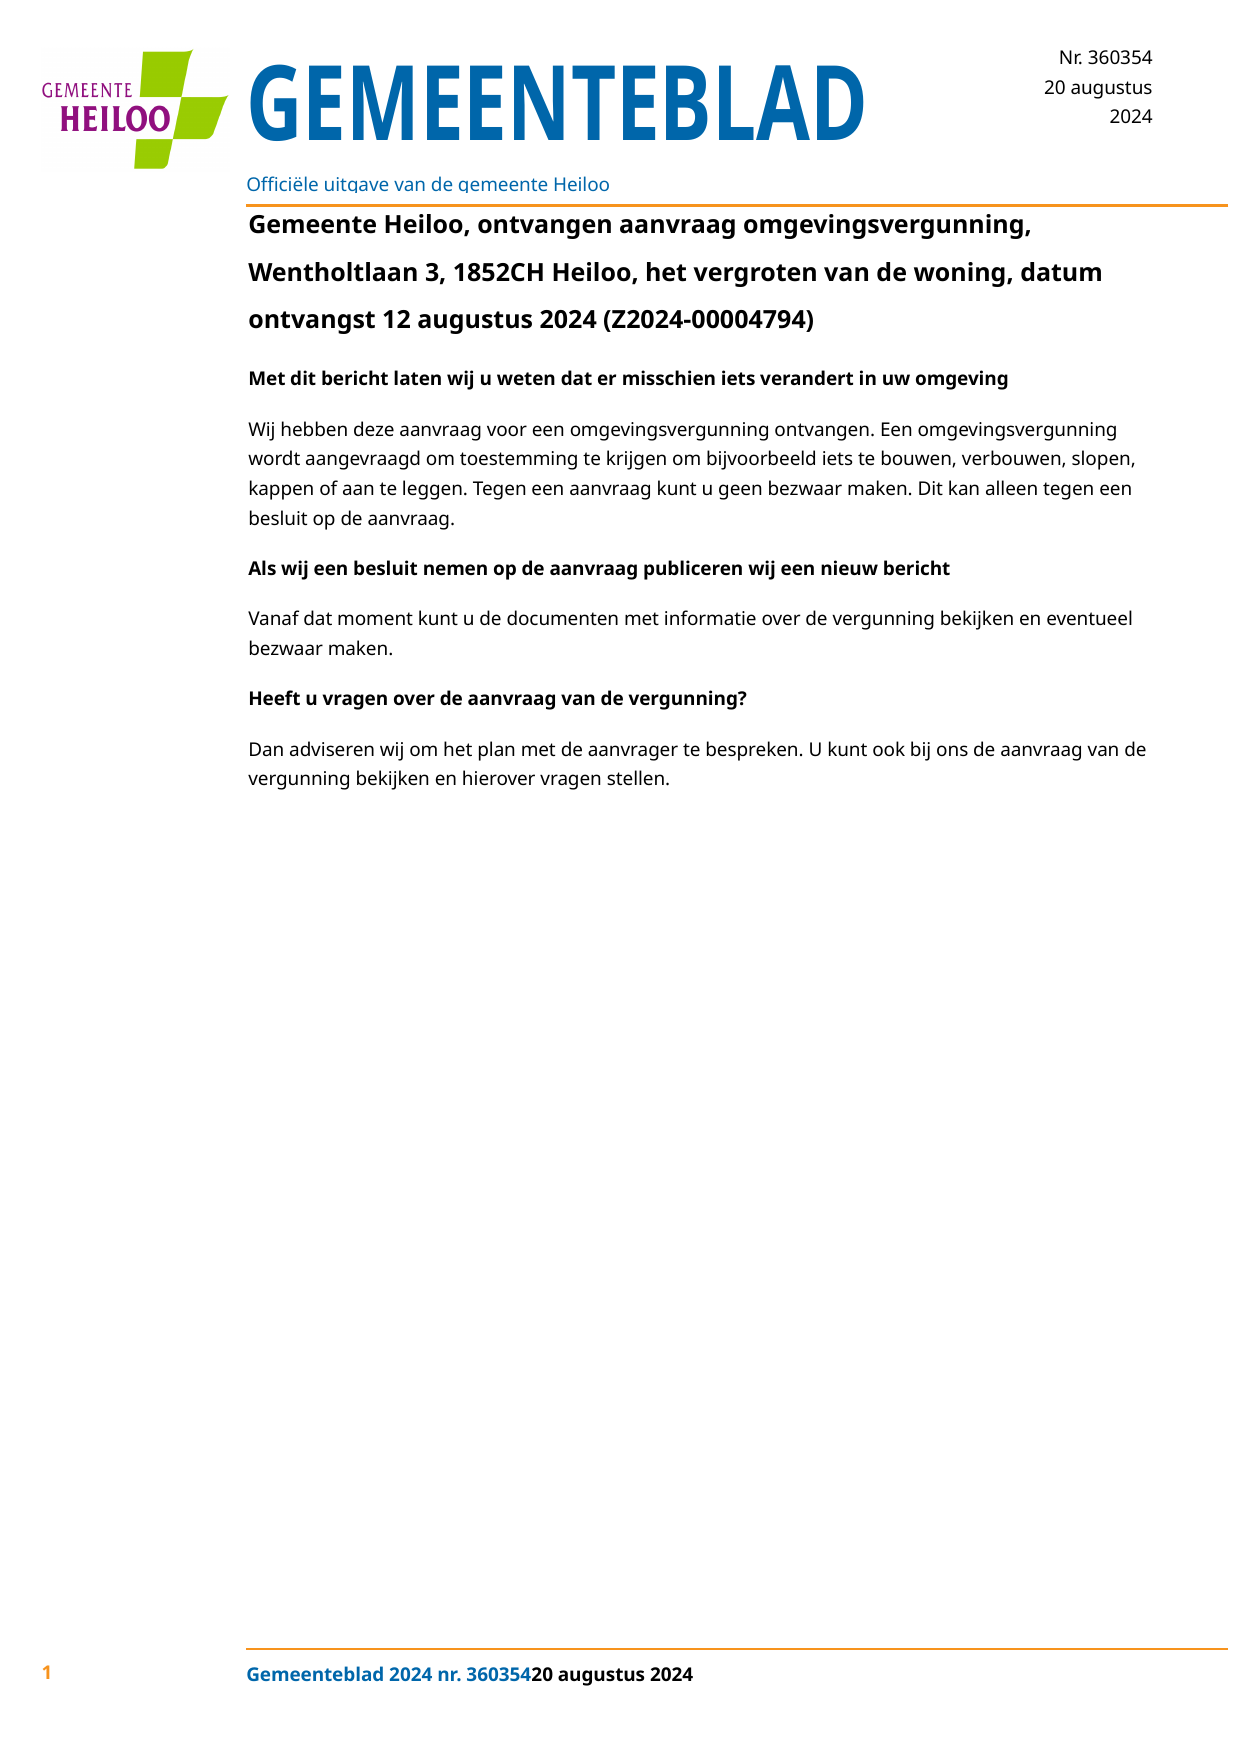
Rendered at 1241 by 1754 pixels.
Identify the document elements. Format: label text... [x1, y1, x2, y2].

text Vanaf dat moment kunt u de documenten met informatie over de vergunning bekijken en eventueel bezwaar maken. [248, 606, 1152, 661]
text Heeft u vragen over de aanvraag van de vergunning? [248, 686, 1152, 711]
text Gemeente Heiloo, ontvangen aanvraag omgevingsvergunning, Wentholtlaan 3, 1852CH Heiloo, het vergroten van de woning, datum ontvangst 12 augustus 2024 (Z2024-00004794) [248, 207, 1152, 336]
text Wij hebben deze aanvraag voor een omgevingsvergunning ontvangen. Een omgevingsvergunning wordt aangevraagd om toestemming te krijgen om bijvoorbeeld iets te bouwen, verbouwen, slopen, kappen of aan te leggen. Tegen een aanvraag kunt u geen bezwaar maken. Dit kan alleen tegen een besluit op de aanvraag. [248, 416, 1152, 530]
text Dan adviseren wij om het plan met de aanvrager te bespreken. U kunt ook bij ons de aanvraag van de vergunning bekijken en hierover vragen stellen. [248, 736, 1152, 791]
text Met dit bericht laten wij u weten dat er misschien iets verandert in uw omgeving [248, 366, 1152, 391]
picture [41, 47, 231, 172]
text Als wij een besluit nemen op de aanvraag publiceren wij een nieuw bericht [248, 555, 1152, 581]
